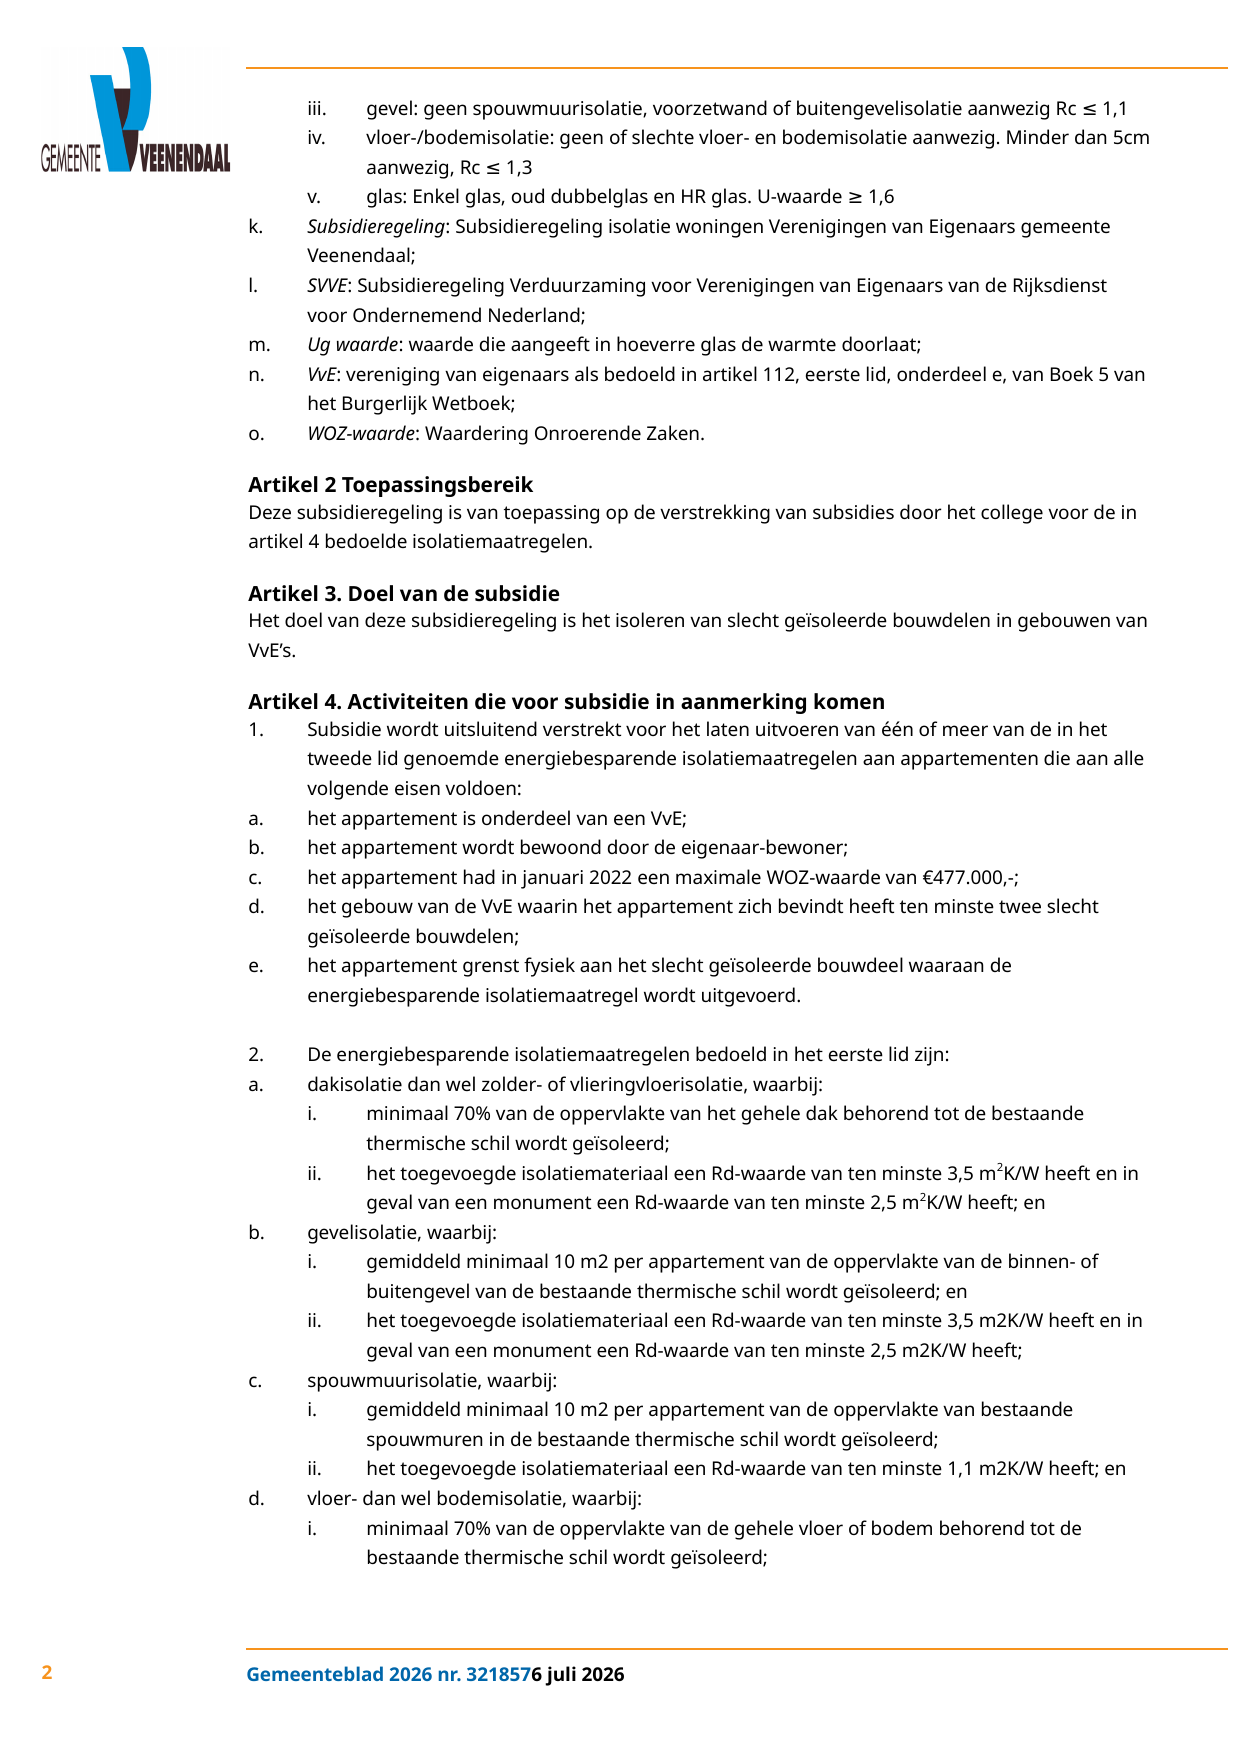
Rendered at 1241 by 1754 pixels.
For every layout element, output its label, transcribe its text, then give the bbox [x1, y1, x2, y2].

list het appartement had in januari 2022 een maximale WOZ-waarde van €477.000,-; [248, 864, 1152, 889]
list vloer-/bodemisolatie: geen of slechte vloer- en bodemisolatie aanwezig. Minder dan 5cm aanwezig, Rc ≤ 1,3 [307, 124, 1152, 180]
list minimaal 70% van de oppervlakte van het gehele dak behorend tot de bestaande thermische schil wordt geïsoleerd; [307, 1101, 1152, 1156]
list het appartement wordt bewoond door de eigenaar-bewoner; [248, 834, 1152, 860]
picture [41, 47, 130, 172]
text Artikel 2 Toepassingsbereik [248, 471, 1152, 499]
list Ug waarde: waarde die aangeeft in hoeverre glas de warmte doorlaat; [248, 331, 1152, 357]
list gemiddeld minimaal 10 m2 per appartement van de oppervlakte van bestaande spouwmuren in de bestaande thermische schil wordt geïsoleerd; [307, 1396, 1152, 1452]
list het toegevoegde isolatiemateriaal een Rd-waarde van ten minste 3,5 m2K/W heeft en in geval van een monument een Rd-waarde van ten minste 2,5 m2K/W heeft; en [307, 1160, 1152, 1215]
list het appartement is onderdeel van een VvE; [248, 805, 1152, 830]
text Artikel 3. Doel van de subsidie [248, 579, 1152, 607]
list WOZ-waarde: Waardering Onroerende Zaken. [248, 420, 1152, 446]
list gevelisolatie, waarbij: [248, 1219, 1152, 1244]
text Deze subsidieregeling is van toepassing op de verstrekking van subsidies door het college voor de in artikel 4 bedoelde isolatiemaatregelen. [248, 499, 1152, 554]
list SVVE: Subsidieregeling Verduurzaming voor Verenigingen van Eigenaars van de Rijksdienst voor Ondernemend Nederland; [248, 272, 1152, 328]
list het appartement grenst fysiek aan het slecht geïsoleerde bouwdeel waaraan de energiebesparende isolatiemaatregel wordt uitgevoerd. [248, 953, 1152, 1008]
list VvE: vereniging van eigenaars als bedoeld in artikel 112, eerste lid, onderdeel e, van Boek 5 van het Burgerlijk Wetboek; [248, 361, 1152, 416]
list Subsidie wordt uitsluitend verstrekt voor het laten uitvoeren van één of meer van de in het tweede lid genoemde energiebesparende isolatiemaatregelen aan appartementen die aan alle volgende eisen voldoen: [248, 716, 1152, 801]
list het gebouw van de VvE waarin het appartement zich bevindt heeft ten minste twee slecht geïsoleerde bouwdelen; [248, 893, 1152, 949]
list het toegevoegde isolatiemateriaal een Rd-waarde van ten minste 3,5 m2K/W heeft en in geval van een monument een Rd-waarde van ten minste 2,5 m2K/W heeft; [307, 1308, 1152, 1363]
list het toegevoegde isolatiemateriaal een Rd-waarde van ten minste 1,1 m2K/W heeft; en [307, 1456, 1152, 1481]
list gevel: geen spouwmuurisolatie, voorzetwand of buitengevelisolatie aanwezig Rc ≤ 1,1 [307, 95, 1152, 121]
list Subsidieregeling: Subsidieregeling isolatie woningen Verenigingen van Eigenaars gemeente Veenendaal; [248, 213, 1152, 268]
list vloer- dan wel bodemisolatie, waarbij: [248, 1485, 1152, 1511]
list gemiddeld minimaal 10 m2 per appartement van de oppervlakte van de binnen- of buitengevel van de bestaande thermische schil wordt geïsoleerd; en [307, 1248, 1152, 1304]
list De energiebesparende isolatiemaatregelen bedoeld in het eerste lid zijn: [248, 1041, 1152, 1067]
list spouwmuurisolatie, waarbij: [248, 1367, 1152, 1392]
list dakisolatie dan wel zolder- of vlieringvloerisolatie, waarbij: [248, 1071, 1152, 1097]
list minimaal 70% van de oppervlakte van de gehele vloer of bodem behorend tot de bestaande thermische schil wordt geïsoleerd; [307, 1515, 1152, 1570]
list glas: Enkel glas, oud dubbelglas en HR glas. U-waarde ≥ 1,6 [307, 183, 1152, 209]
picture [123, 47, 231, 172]
text Artikel 4. Activiteiten die voor subsidie in aanmerking komen [248, 687, 1152, 716]
text Het doel van deze subsidieregeling is het isoleren van slecht geïsoleerde bouwdelen in gebouwen van VvE’s. [248, 607, 1152, 663]
